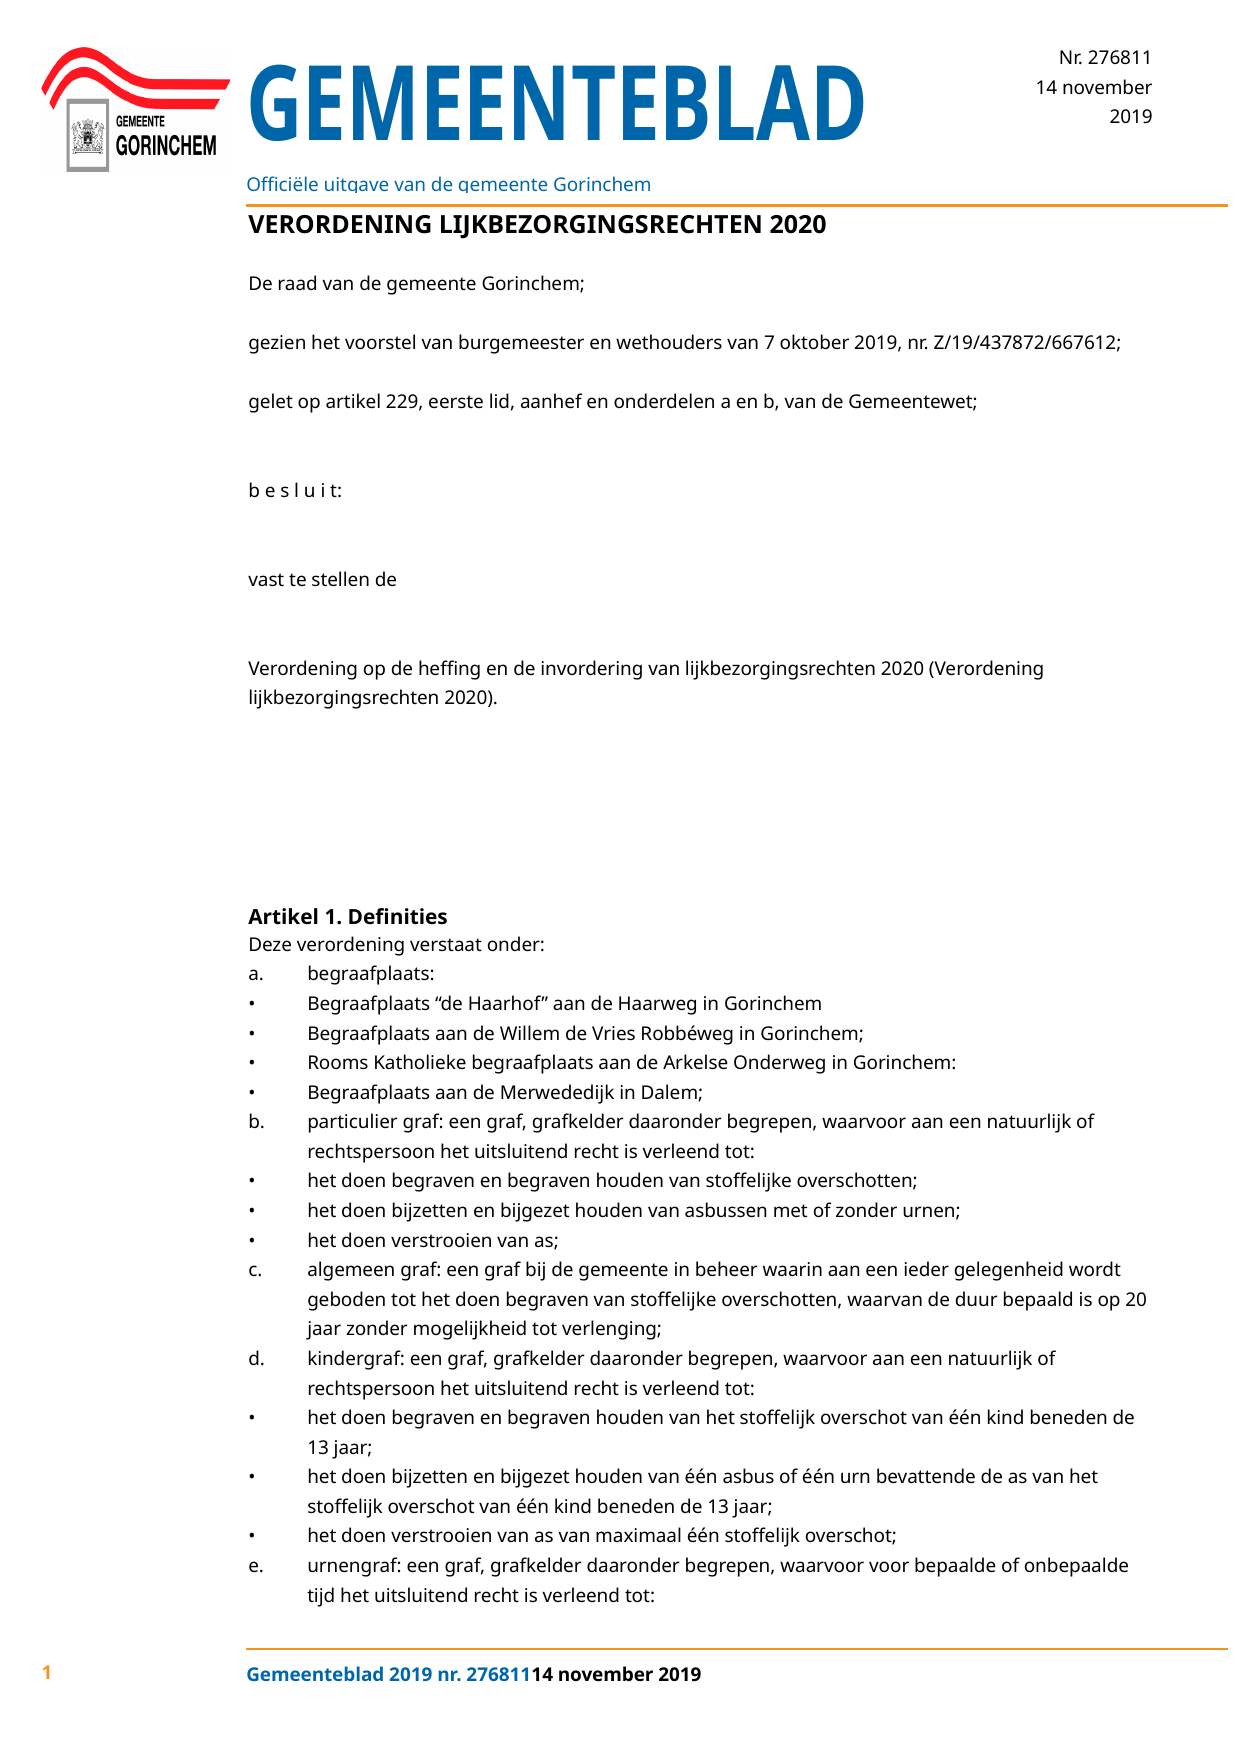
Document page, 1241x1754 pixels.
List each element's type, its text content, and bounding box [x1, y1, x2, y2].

list algemeen graf: een graf bij de gemeente in beheer waarin aan een ieder gelegenheid wordt geboden tot het doen begraven van stoffelijke overschotten, waarvan de duur bepaald is op 20 jaar zonder mogelijkheid tot verlenging; [248, 1256, 1152, 1341]
text De raad van de gemeente Gorinchem; [248, 270, 1152, 296]
text Verordening op de heffing en de invordering van lijkbezorgingsrechten 2020 (Verordening lijkbezorgingsrechten 2020). [248, 655, 1152, 710]
list het doen begraven en begraven houden van het stoffelijk overschot van één kind beneden de 13 jaar; [248, 1404, 1152, 1459]
text VERORDENING LIJKBEZORGINGSRECHTEN 2020 [248, 207, 1152, 241]
text Artikel 1. Definities [248, 902, 1152, 931]
list urnengraf: een graf, grafkelder daaronder begrepen, waarvoor voor bepaalde of onbepaalde tijd het uitsluitend recht is verleend tot: [248, 1552, 1152, 1607]
list het doen verstrooien van as van maximaal één stoffelijk overschot; [248, 1523, 1152, 1548]
list Begraafplaats “de Haarhof” aan de Haarweg in Gorinchem [248, 990, 1152, 1016]
list Begraafplaats aan de Willem de Vries Robbéweg in Gorinchem; [248, 1020, 1152, 1045]
list Rooms Katholieke begraafplaats aan de Arkelse Onderweg in Gorinchem: [248, 1049, 1152, 1075]
list het doen verstrooien van as; [248, 1227, 1152, 1252]
picture [41, 47, 231, 172]
list Begraafplaats aan de Merwededijk in Dalem; [248, 1079, 1152, 1104]
list het doen begraven en begraven houden van stoffelijke overschotten; [248, 1168, 1152, 1193]
text Deze verordening verstaat onder: [248, 931, 1152, 957]
text gelet op artikel 229, eerste lid, aanhef en onderdelen a en b, van de Gemeentewet; [248, 389, 1152, 414]
text gezien het voorstel van burgemeester en wethouders van 7 oktober 2019, nr. Z/19/437872/667612; [248, 329, 1152, 355]
text b e s l u i t: [248, 477, 1152, 503]
list het doen bijzetten en bijgezet houden van één asbus of één urn bevattende de as van het stoffelijk overschot van één kind beneden de 13 jaar; [248, 1463, 1152, 1519]
list particulier graf: een graf, grafkelder daaronder begrepen, waarvoor aan een natuurlijk of rechtspersoon het uitsluitend recht is verleend tot: [248, 1108, 1152, 1164]
text vast te stellen de [248, 566, 1152, 592]
list kindergraf: een graf, grafkelder daaronder begrepen, waarvoor aan een natuurlijk of rechtspersoon het uitsluitend recht is verleend tot: [248, 1345, 1152, 1400]
list begraafplaats: [248, 961, 1152, 986]
list het doen bijzetten en bijgezet houden van asbussen met of zonder urnen; [248, 1197, 1152, 1223]
